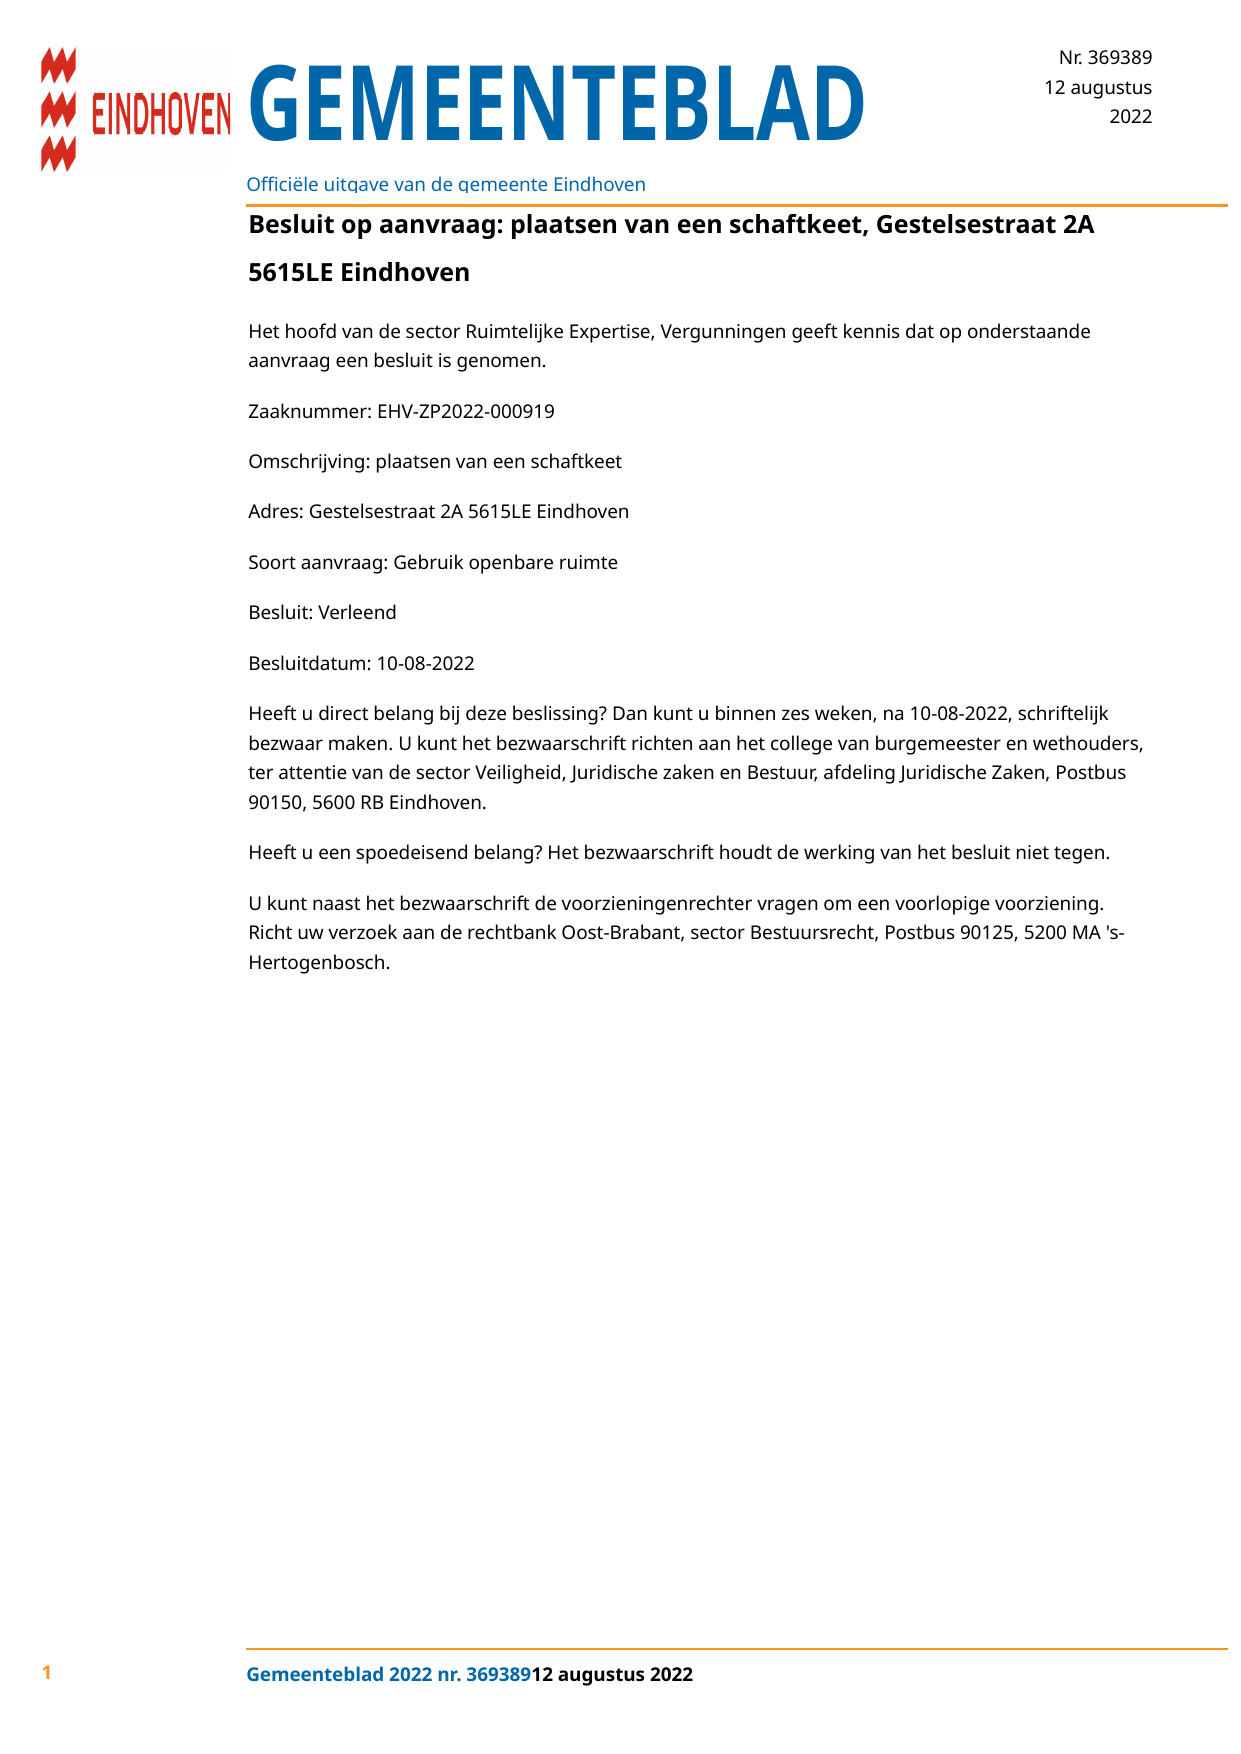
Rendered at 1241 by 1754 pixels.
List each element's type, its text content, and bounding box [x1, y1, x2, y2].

text Zaaknummer: EHV-ZP2022-000919 [248, 398, 1152, 424]
text U kunt naast het bezwaarschrift de voorzieningenrechter vragen om een voorlopige voorziening. Richt uw verzoek aan de rechtbank Oost-Brabant, sector Bestuursrecht, Postbus 90125, 5200 MA 's-Hertogenbosch. [248, 890, 1152, 975]
text Soort aanvraag: Gebruik openbare ruimte [248, 549, 1152, 575]
text Heeft u direct belang bij deze beslissing? Dan kunt u binnen zes weken, na 10-08-2022, schriftelijk bezwaar maken. U kunt het bezwaarschrift richten aan het college van burgemeester en wethouders, ter attentie van de sector Veiligheid, Juridische zaken en Bestuur, afdeling Juridische Zaken, Postbus 90150, 5600 RB Eindhoven. [248, 700, 1152, 815]
text Heeft u een spoedeisend belang? Het bezwaarschrift houdt de werking van het besluit niet tegen. [248, 839, 1152, 865]
text Het hoofd van de sector Ruimtelijke Expertise, Vergunningen geeft kennis dat op onderstaande aanvraag een besluit is genomen. [248, 318, 1152, 373]
text Omschrijving: plaatsen van een schaftkeet [248, 448, 1152, 474]
text Besluit op aanvraag: plaatsen van een schaftkeet, Gestelsestraat 2A 5615LE Eindhoven [248, 207, 1152, 288]
text Besluitdatum: 10-08-2022 [248, 650, 1152, 676]
text Adres: Gestelsestraat 2A 5615LE Eindhoven [248, 499, 1152, 524]
text Besluit: Verleend [248, 599, 1152, 625]
picture [41, 47, 231, 172]
